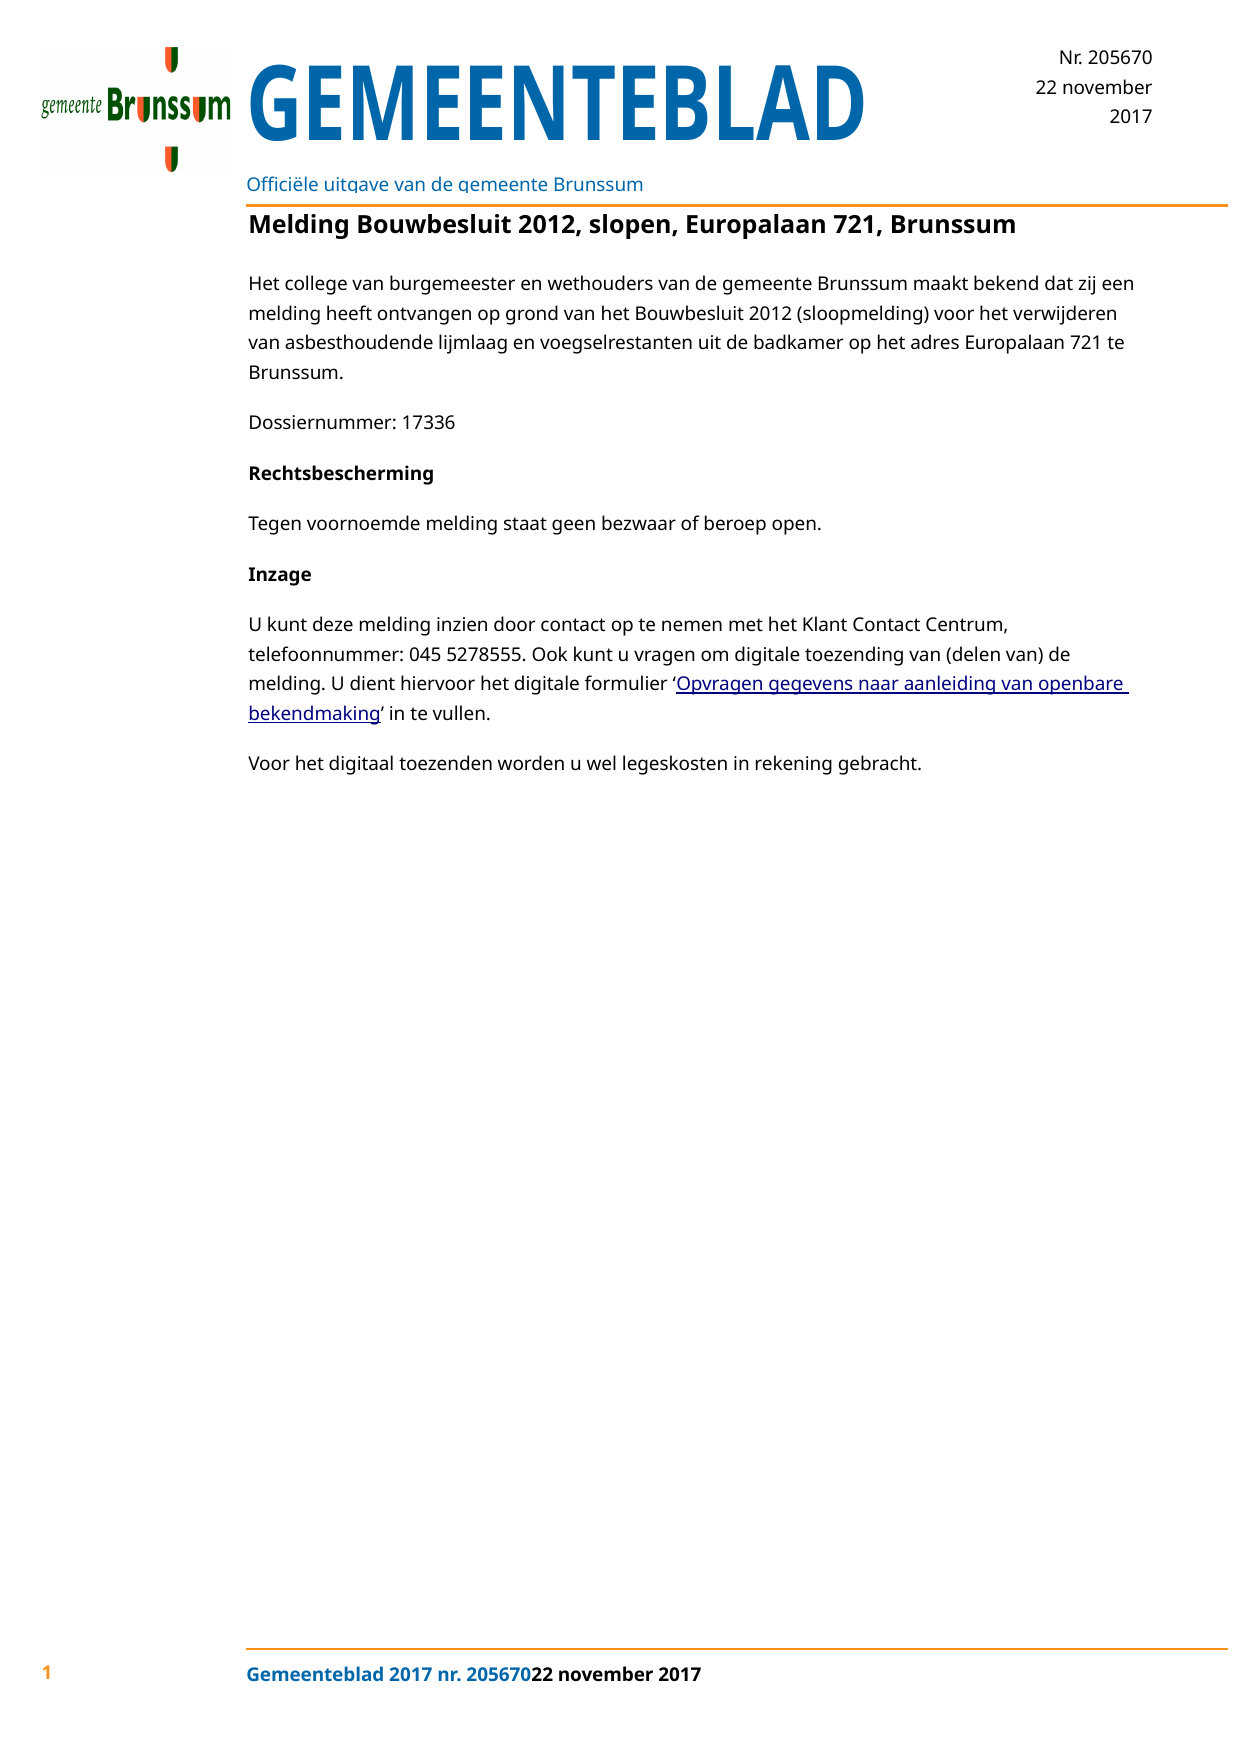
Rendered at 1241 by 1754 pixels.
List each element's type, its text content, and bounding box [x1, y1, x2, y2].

text Voor het digitaal toezenden worden u wel legeskosten in rekening gebracht. [248, 750, 1152, 776]
text Tegen voornoemde melding staat geen bezwaar of beroep open. [248, 510, 1152, 536]
picture [41, 47, 231, 172]
text Inzage [248, 561, 1152, 586]
text Dossiernummer: 17336 [248, 409, 1152, 435]
text U kunt deze melding inzien door contact op te nemen met het Klant Contact Centrum, telefoonnummer: 045 5278555. Ook kunt u vragen om digitale toezending van (delen van) de melding. U dient hiervoor het digitale formulier ‘Opvragen gegevens naar aanleiding van openbare bekendmaking’ in te vullen. [248, 611, 1152, 726]
text Rechtsbescherming [248, 460, 1152, 486]
text Melding Bouwbesluit 2012, slopen, Europalaan 721, Brunssum [248, 207, 1152, 241]
text Het college van burgemeester en wethouders van de gemeente Brunssum maakt bekend dat zij een melding heeft ontvangen op grond van het Bouwbesluit 2012 (sloopmelding) voor het verwijderen van asbesthoudende lijmlaag en voegselrestanten uit de badkamer op het adres Europalaan 721 te Brunssum. [248, 270, 1152, 385]
